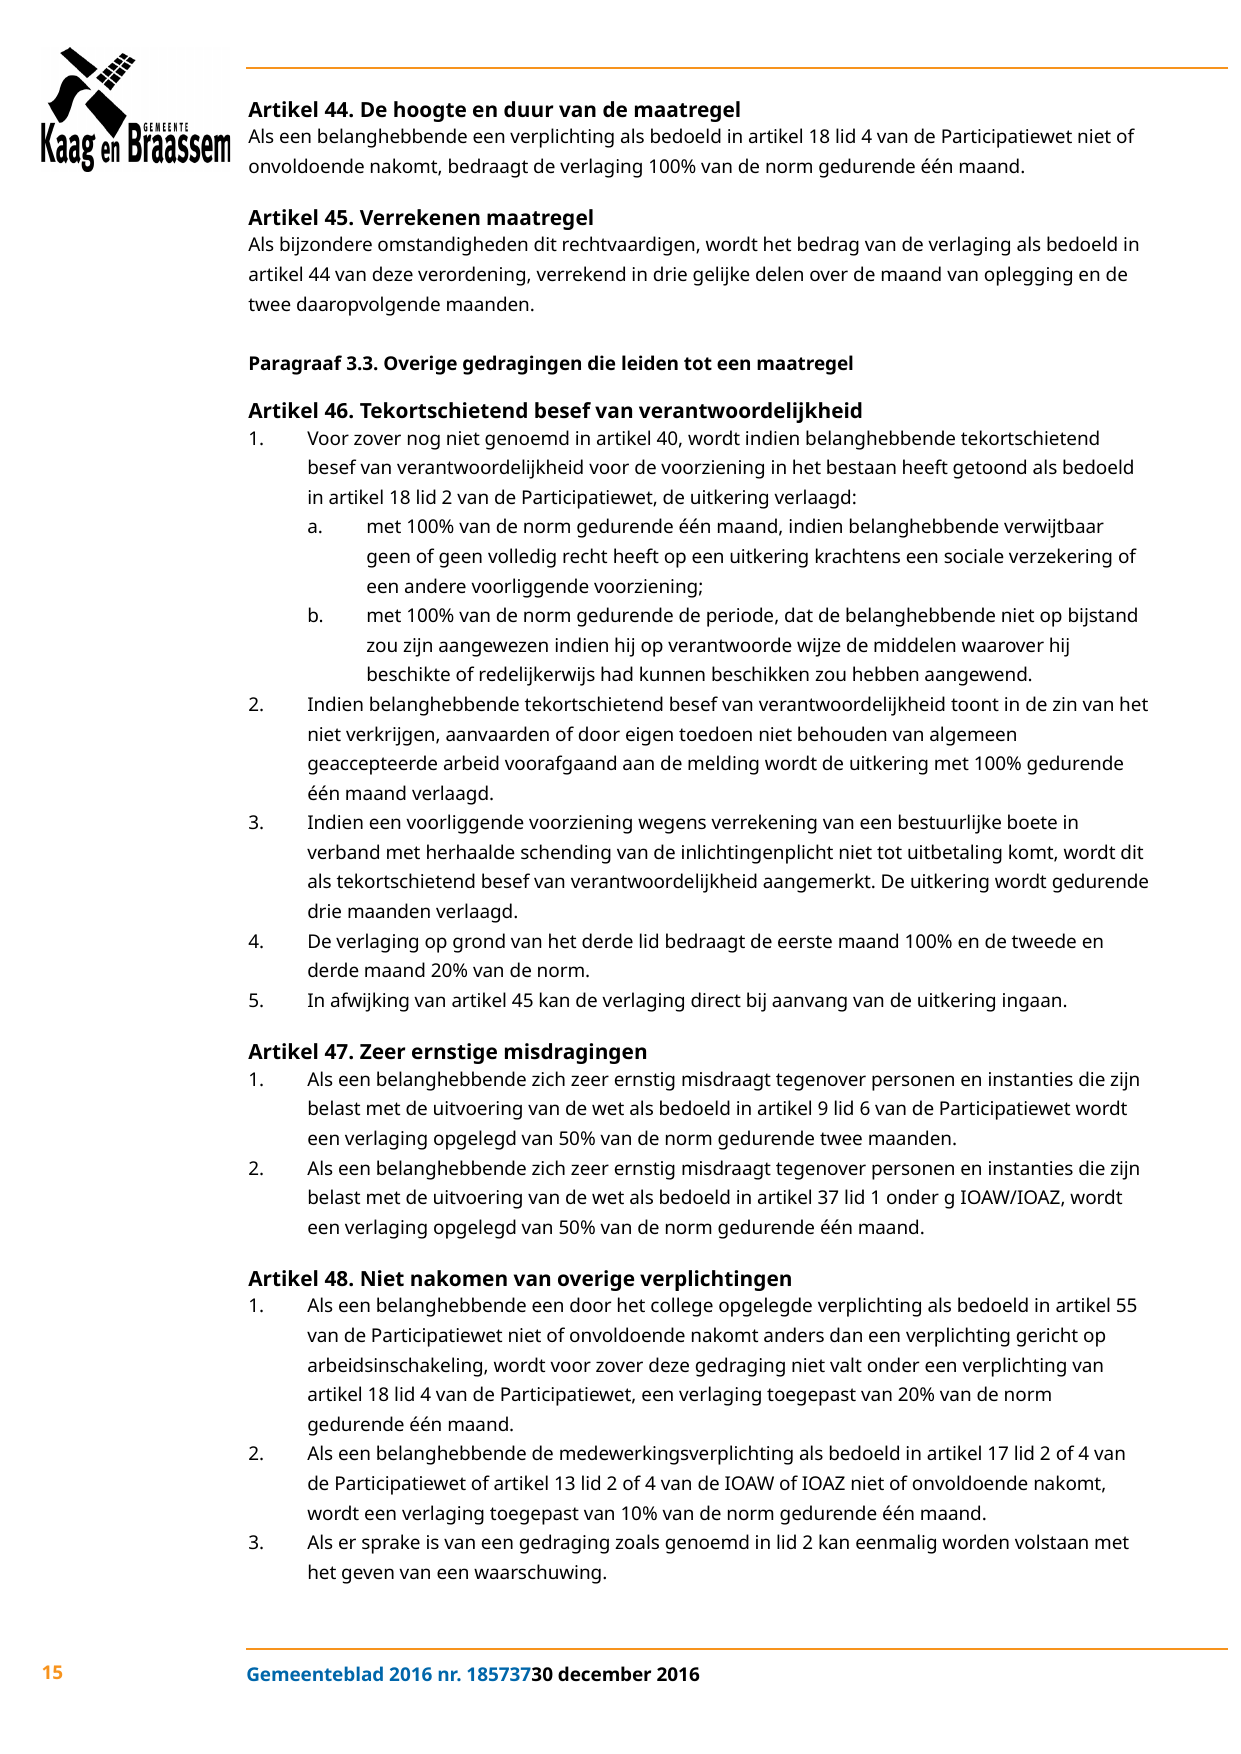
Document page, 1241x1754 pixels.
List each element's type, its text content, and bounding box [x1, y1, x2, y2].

picture [41, 47, 231, 172]
list Als een belanghebbende de medewerkingsverplichting als bedoeld in artikel 17 lid 2 of 4 van de Participatiewet of artikel 13 lid 2 of 4 van de IOAW of IOAZ niet of onvoldoende nakomt, wordt een verlaging toegepast van 10% van de norm gedurende één maand. [248, 1441, 1152, 1526]
text Artikel 47. Zeer ernstige misdragingen [248, 1037, 1152, 1066]
list Als er sprake is van een gedraging zoals genoemd in lid 2 kan eenmalig worden volstaan met het geven van een waarschuwing. [248, 1529, 1152, 1585]
list met 100% van de norm gedurende één maand, indien belanghebbende verwijtbaar geen of geen volledig recht heeft op een uitkering krachtens een sociale verzekering of een andere voorliggende voorziening; [307, 514, 1152, 599]
list Als een belanghebbende zich zeer ernstig misdraagt tegenover personen en instanties die zijn belast met de uitvoering van de wet als bedoeld in artikel 9 lid 6 van de Participatiewet wordt een verlaging opgelegd van 50% van de norm gedurende twee maanden. [248, 1066, 1152, 1151]
text Artikel 48. Niet nakomen van overige verplichtingen [248, 1264, 1152, 1293]
list In afwijking van artikel 45 kan de verlaging direct bij aanvang van de uitkering ingaan. [248, 987, 1152, 1013]
text Artikel 46. Tekortschietend besef van verantwoordelijkheid [248, 397, 1152, 425]
text Paragraaf 3.3. Overige gedragingen die leiden tot een maatregel [248, 350, 1152, 376]
list Als een belanghebbende zich zeer ernstig misdraagt tegenover personen en instanties die zijn belast met de uitvoering van de wet als bedoeld in artikel 37 lid 1 onder g IOAW/IOAZ, wordt een verlaging opgelegd van 50% van de norm gedurende één maand. [248, 1155, 1152, 1239]
text Als bijzondere omstandigheden dit rechtvaardigen, wordt het bedrag van de verlaging als bedoeld in artikel 44 van deze verordening, verrekend in drie gelijke delen over de maand van oplegging en de twee daaropvolgende maanden. [248, 232, 1152, 317]
list Als een belanghebbende een door het college opgelegde verplichting als bedoeld in artikel 55 van de Participatiewet niet of onvoldoende nakomt anders dan een verplichting gericht op arbeidsinschakeling, wordt voor zover deze gedraging niet valt onder een verplichting van artikel 18 lid 4 van de Participatiewet, een verlaging toegepast van 20% van de norm gedurende één maand. [248, 1293, 1152, 1437]
list Indien belanghebbende tekortschietend besef van verantwoordelijkheid toont in de zin van het niet verkrijgen, aanvaarden of door eigen toedoen niet behouden van algemeen geaccepteerde arbeid voorafgaand aan de melding wordt de uitkering met 100% gedurende één maand verlaagd. [248, 691, 1152, 806]
text Als een belanghebbende een verplichting als bedoeld in artikel 18 lid 4 van de Participatiewet niet of onvoldoende nakomt, bedraagt de verlaging 100% van de norm gedurende één maand. [248, 123, 1152, 178]
text Artikel 45. Verrekenen maatregel [248, 203, 1152, 232]
list Voor zover nog niet genoemd in artikel 40, wordt indien belanghebbende tekortschietend besef van verantwoordelijkheid voor de voorziening in het bestaan heeft getoond als bedoeld in artikel 18 lid 2 van de Participatiewet, de uitkering verlaagd: [248, 425, 1152, 510]
text Artikel 44. De hoogte en duur van de maatregel [248, 95, 1152, 123]
list Indien een voorliggende voorziening wegens verrekening van een bestuurlijke boete in verband met herhaalde schending van de inlichtingenplicht niet tot uitbetaling komt, wordt dit als tekortschietend besef van verantwoordelijkheid aangemerkt. De uitkering wordt gedurende drie maanden verlaagd. [248, 809, 1152, 924]
list met 100% van de norm gedurende de periode, dat de belanghebbende niet op bijstand zou zijn aangewezen indien hij op verantwoorde wijze de middelen waarover hij beschikte of redelijkerwijs had kunnen beschikken zou hebben aangewend. [307, 602, 1152, 687]
list De verlaging op grond van het derde lid bedraagt de eerste maand 100% en de tweede en derde maand 20% van de norm. [248, 928, 1152, 983]
